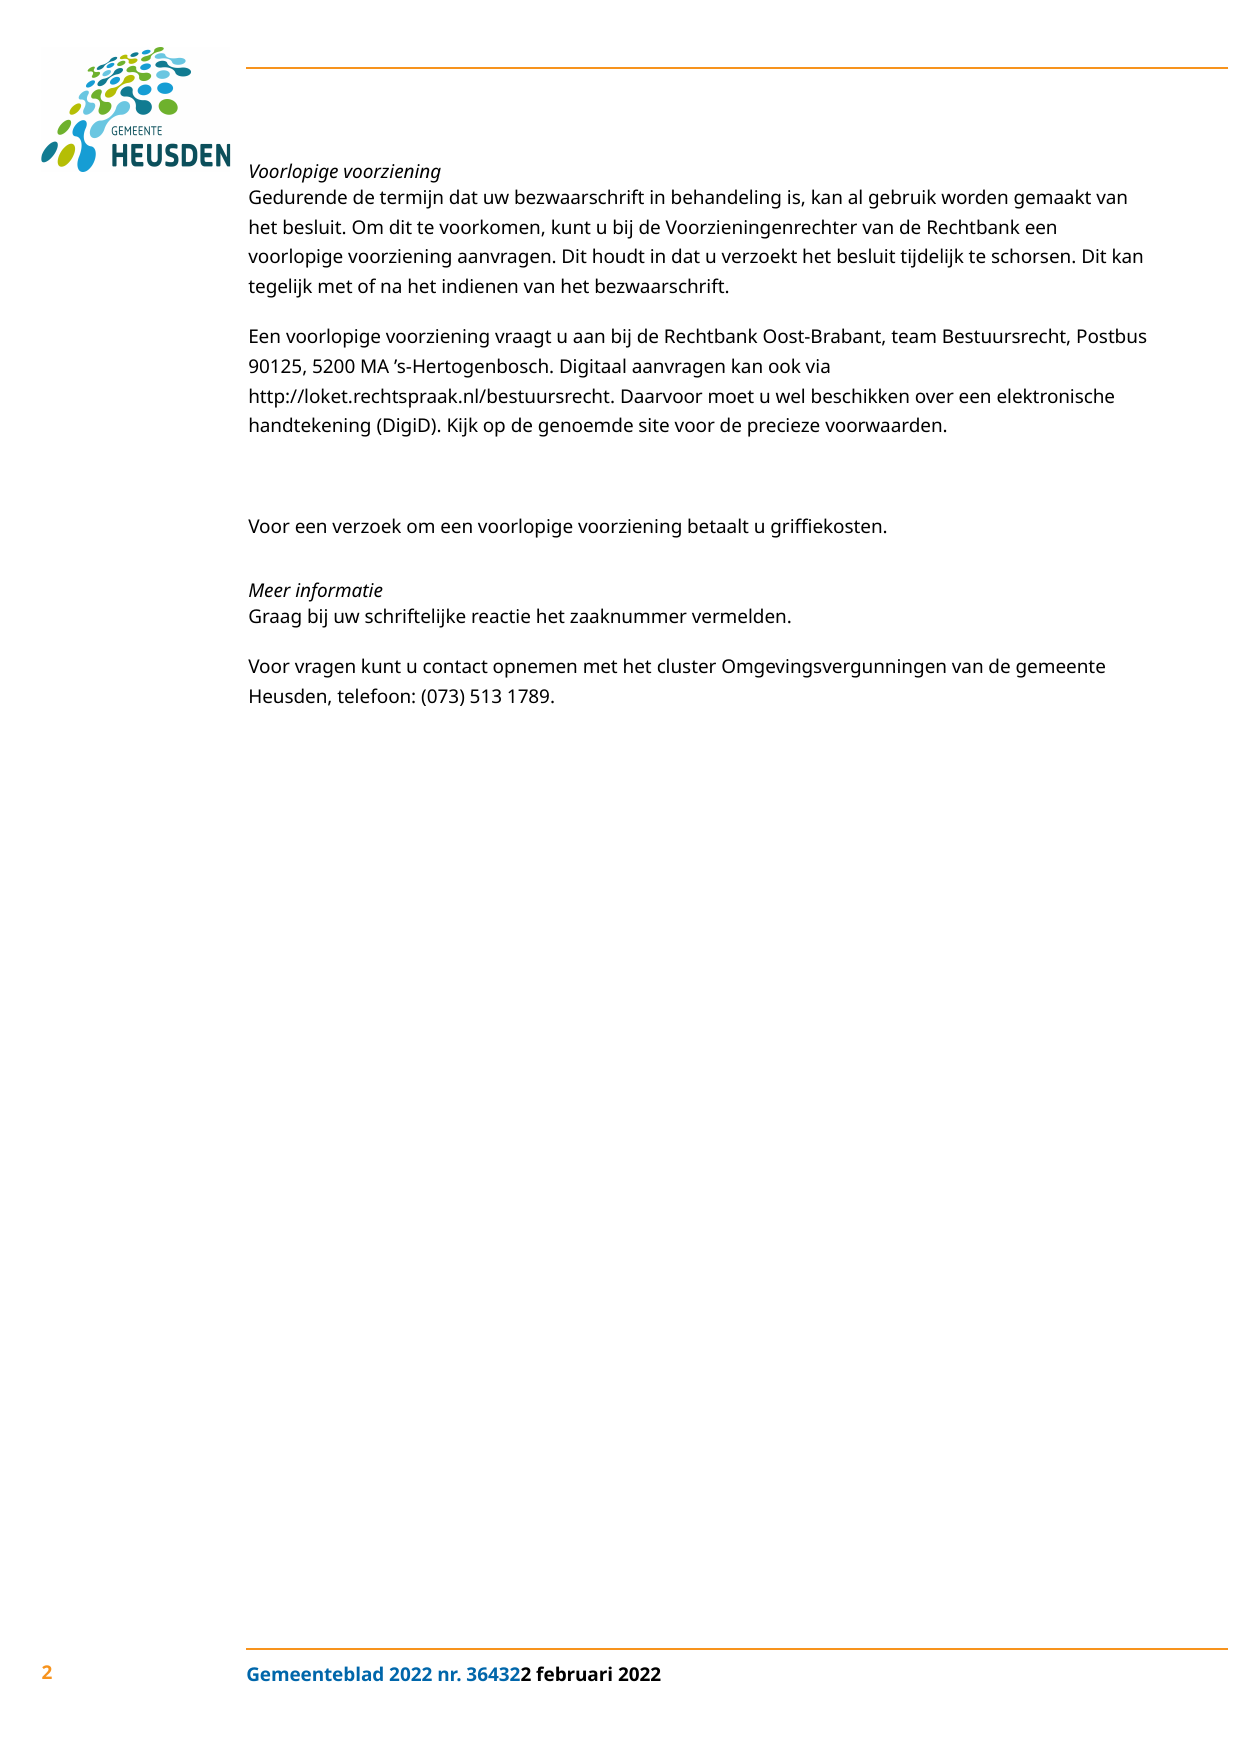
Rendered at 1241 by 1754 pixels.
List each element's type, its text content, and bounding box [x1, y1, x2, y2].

text Meer informatie [248, 577, 1152, 603]
text Een voorlopige voorziening vraagt u aan bij de Rechtbank Oost-Brabant, team Bestuursrecht, Postbus 90125, 5200 MA ’s-Hertogenbosch. Digitaal aanvragen kan ook via http://loket.rechtspraak.nl/bestuursrecht. Daarvoor moet u wel beschikken over een elektronische handtekening (DigiD). Kijk op de genoemde site voor de precieze voorwaarden. [248, 324, 1152, 438]
picture [41, 47, 231, 172]
text Voor vragen kunt u contact opnemen met het cluster Omgevingsvergunningen van de gemeente Heusden, telefoon: (073) 513 1789. [248, 653, 1152, 709]
text Voor een verzoek om een voorlopige voorziening betaalt u griffiekosten. [248, 513, 1152, 539]
text Gedurende de termijn dat uw bezwaarschrift in behandeling is, kan al gebruik worden gemaakt van het besluit. Om dit te voorkomen, kunt u bij de Voorzieningenrechter van de Rechtbank een voorlopige voorziening aanvragen. Dit houdt in dat u verzoekt het besluit tijdelijk te schorsen. Dit kan tegelijk met of na het indienen van het bezwaarschrift. [248, 184, 1152, 299]
text Voorlopige voorziening [248, 159, 1152, 184]
text Graag bij uw schriftelijke reactie het zaaknummer vermelden. [248, 603, 1152, 629]
